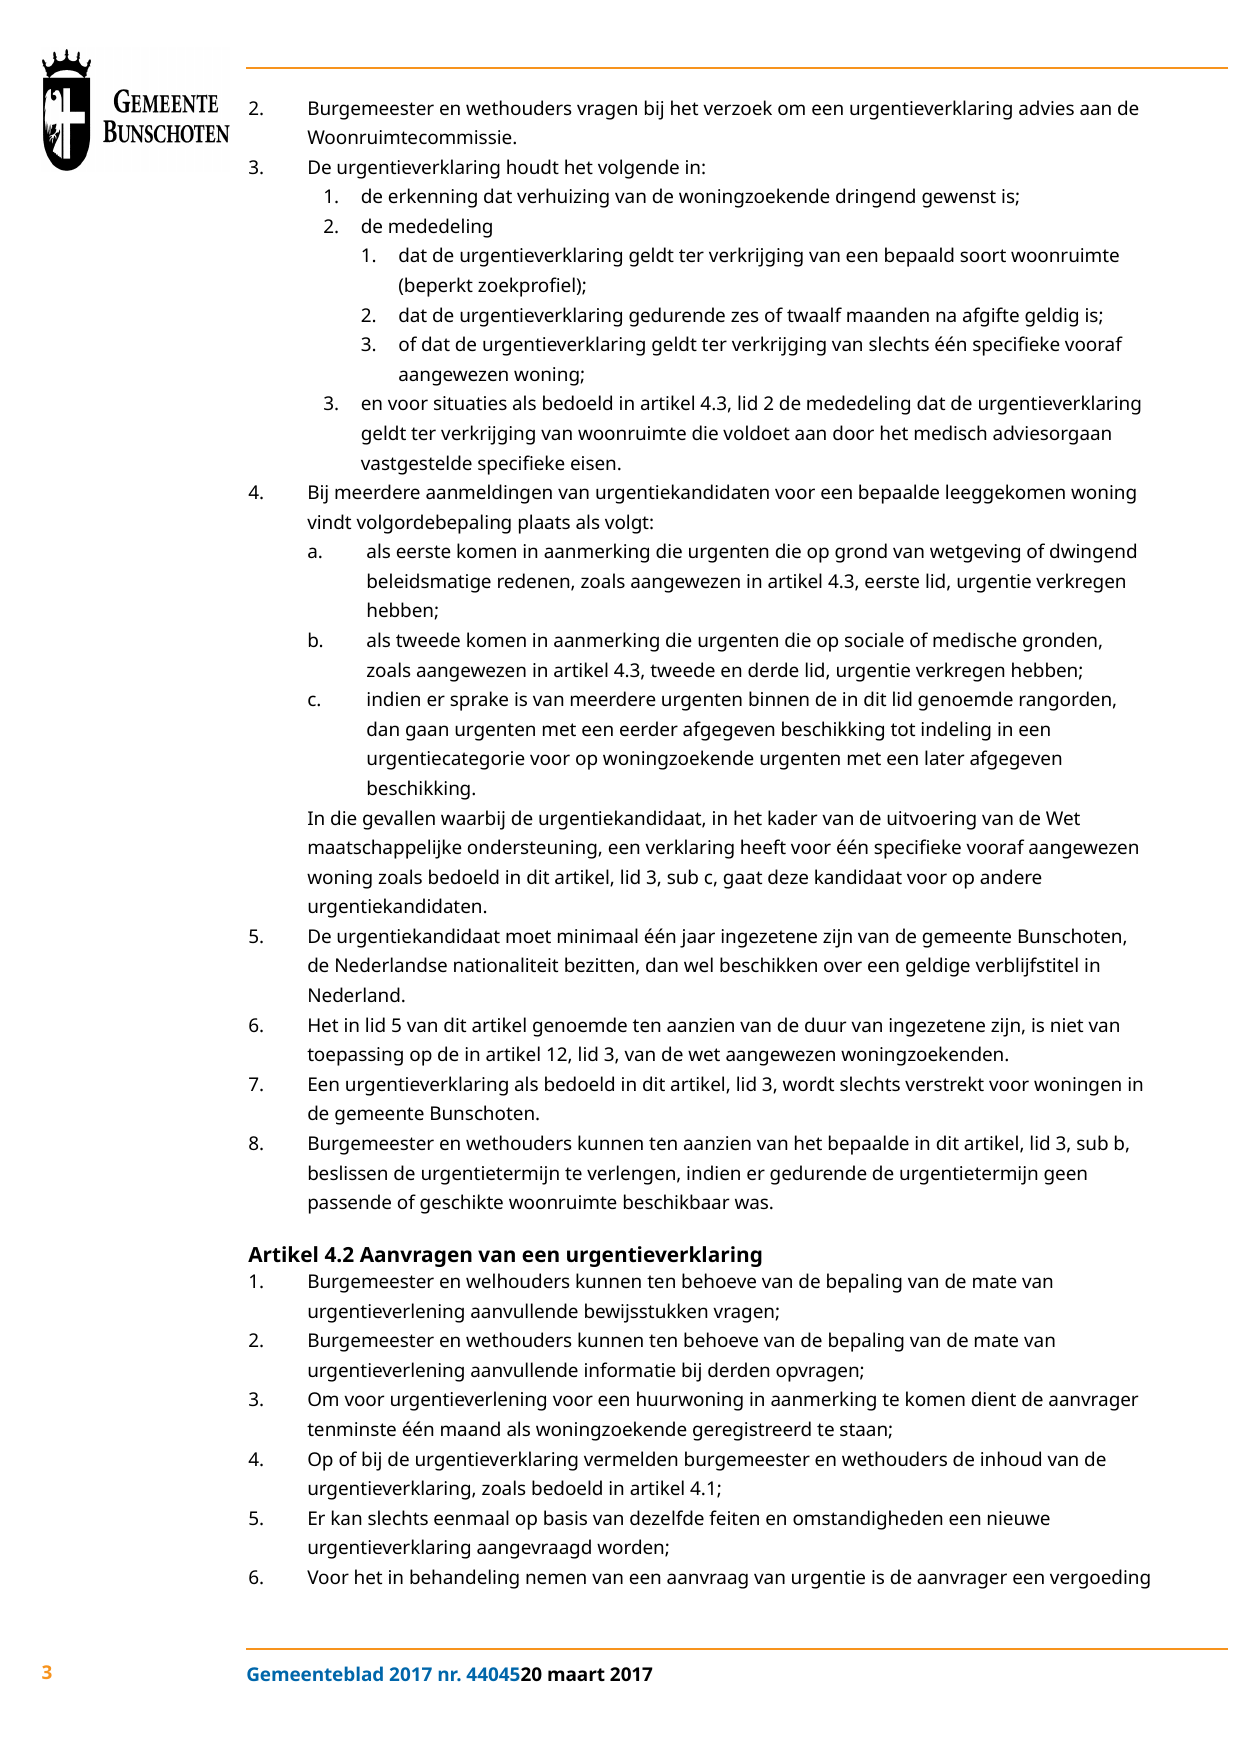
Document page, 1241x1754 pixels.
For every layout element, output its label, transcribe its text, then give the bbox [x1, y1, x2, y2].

list De urgentieverklaring houdt het volgende in: [248, 154, 1152, 180]
list dat de urgentieverklaring gedurende zes of twaalf maanden na afgifte geldig is; [361, 302, 1152, 328]
list Burgemeester en wethouders kunnen ten aanzien van het bepaalde in dit artikel, lid 3, sub b, beslissen de urgentietermijn te verlengen, indien er gedurende de urgentietermijn geen passende of geschikte woonruimte beschikbaar was. [248, 1130, 1152, 1215]
list Om voor urgentieverlening voor een huurwoning in aanmerking te komen dient de aanvrager tenminste één maand als woningzoekende geregistreerd te staan; [248, 1387, 1152, 1442]
list Het in lid 5 van dit artikel genoemde ten aanzien van de duur van ingezetene zijn, is niet van toepassing op de in artikel 12, lid 3, van de wet aangewezen woningzoekenden. [248, 1012, 1152, 1067]
list Een urgentieverklaring als bedoeld in dit artikel, lid 3, wordt slechts verstrekt voor woningen in de gemeente Bunschoten. [248, 1071, 1152, 1126]
text Artikel 4.2 Aanvragen van een urgentieverklaring [248, 1240, 1152, 1268]
list en voor situaties als bedoeld in artikel 4.3, lid 2 de mededeling dat de urgentieverklaring geldt ter verkrijging van woonruimte die voldoet aan door het medisch adviesorgaan vastgestelde specifieke eisen. [323, 391, 1152, 476]
list Burgemeester en wethouders kunnen ten behoeve van de bepaling van de mate van urgentieverlening aanvullende informatie bij derden opvragen; [248, 1327, 1152, 1383]
list indien er sprake is van meerdere urgenten binnen de in dit lid genoemde rangorden, dan gaan urgenten met een eerder afgegeven beschikking tot indeling in een urgentiecategorie voor op woningzoekende urgenten met een later afgegeven beschikking. [307, 686, 1152, 801]
list als eerste komen in aanmerking die urgenten die op grond van wetgeving of dwingend beleidsmatige redenen, zoals aangewezen in artikel 4.3, eerste lid, urgentie verkregen hebben; [307, 538, 1152, 623]
list In die gevallen waarbij de urgentiekandidaat, in het kader van de uitvoering van de Wet maatschappelijke ondersteuning, een verklaring heeft voor één specifieke vooraf aangewezen woning zoals bedoeld in dit artikel, lid 3, sub c, gaat deze kandidaat voor op andere urgentiekandidaten. [248, 805, 1152, 919]
list dat de urgentieverklaring geldt ter verkrijging van een bepaald soort woonruimte (beperkt zoekprofiel); [361, 243, 1152, 298]
list de mededeling [323, 213, 1152, 239]
list Er kan slechts eenmaal op basis van dezelfde feiten en omstandigheden een nieuwe urgentieverklaring aangevraagd worden; [248, 1505, 1152, 1560]
list de erkenning dat verhuizing van de woningzoekende dringend gewenst is; [323, 183, 1152, 209]
picture [41, 47, 231, 172]
list Voor het in behandeling nemen van een aanvraag van urgentie is de aanvrager een vergoeding [248, 1564, 1152, 1590]
list Burgemeester en wethouders vragen bij het verzoek om een urgentieverklaring advies aan de Woonruimtecommissie. [248, 95, 1152, 150]
list De urgentiekandidaat moet minimaal één jaar ingezetene zijn van de gemeente Bunschoten, de Nederlandse nationaliteit bezitten, dan wel beschikken over een geldige verblijfstitel in Nederland. [248, 923, 1152, 1008]
list of dat de urgentieverklaring geldt ter verkrijging van slechts één specifieke vooraf aangewezen woning; [361, 331, 1152, 387]
list Burgemeester en welhouders kunnen ten behoeve van de bepaling van de mate van urgentieverlening aanvullende bewijsstukken vragen; [248, 1268, 1152, 1323]
list Op of bij de urgentieverklaring vermelden burgemeester en wethouders de inhoud van de urgentieverklaring, zoals bedoeld in artikel 4.1; [248, 1446, 1152, 1501]
list als tweede komen in aanmerking die urgenten die op sociale of medische gronden, zoals aangewezen in artikel 4.3, tweede en derde lid, urgentie verkregen hebben; [307, 627, 1152, 683]
list Bij meerdere aanmeldingen van urgentiekandidaten voor een bepaalde leeggekomen woning vindt volgordebepaling plaats als volgt: [248, 479, 1152, 535]
